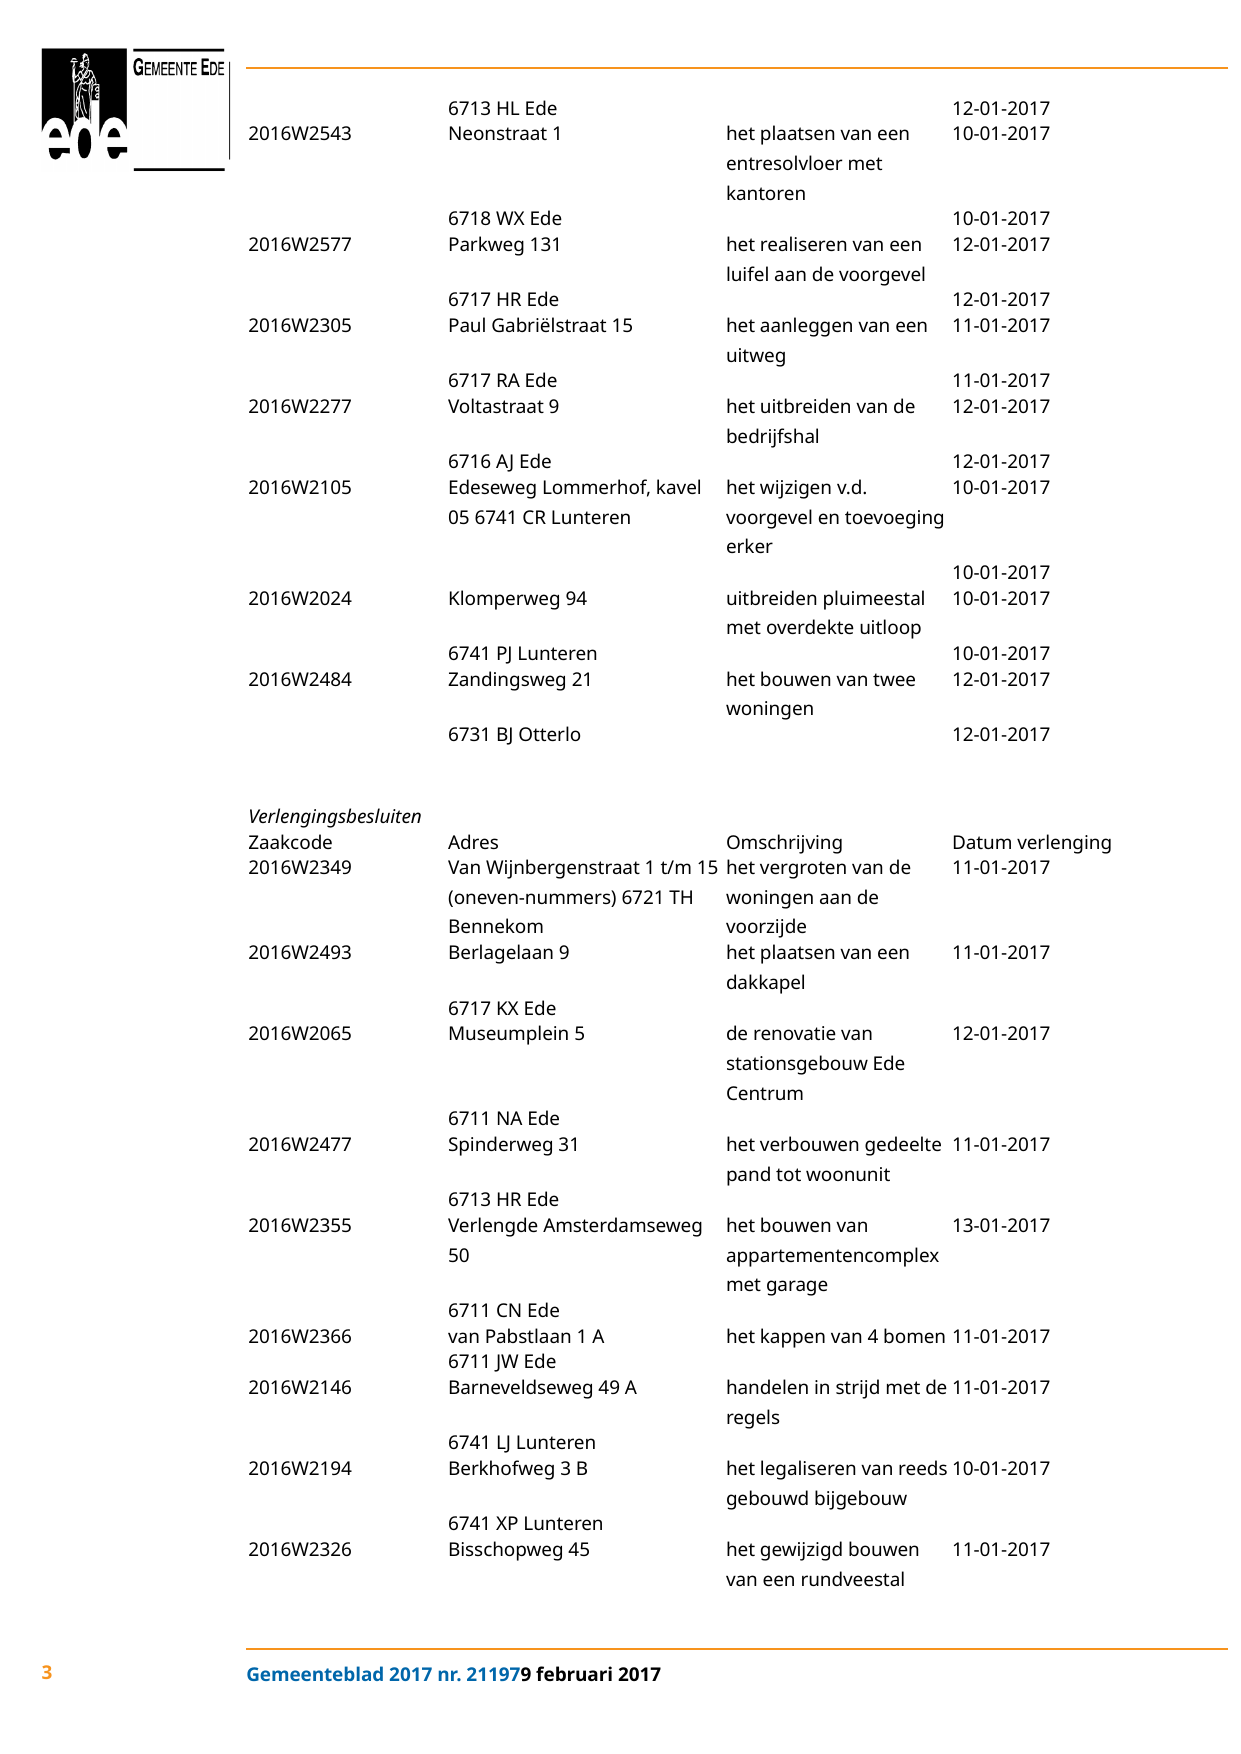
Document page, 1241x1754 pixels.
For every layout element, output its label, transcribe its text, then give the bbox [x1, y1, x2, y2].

table_cell [248, 1297, 448, 1323]
table_cell 2016W2024 [248, 585, 448, 640]
table_cell het verbouwen gedeelte pand tot woonunit [726, 1131, 952, 1186]
table_cell [726, 449, 952, 474]
table_cell [952, 1511, 1152, 1536]
table_cell 6718 WX Ede [448, 205, 726, 231]
table_cell 6717 HR Ede [448, 286, 726, 312]
table_cell 6713 HL Ede [448, 95, 726, 121]
table_cell 6711 JW Ede [448, 1349, 726, 1374]
table_cell [726, 721, 952, 747]
table_cell 10-01-2017 [952, 640, 1152, 666]
table_cell 2016W2349 [248, 855, 448, 939]
table_cell 11-01-2017 [952, 1131, 1152, 1186]
table_cell handelen in strijd met de regels [726, 1374, 952, 1429]
table_cell 10-01-2017 [952, 1455, 1152, 1511]
table_cell het legaliseren van reeds gebouwd bijgebouw [726, 1455, 952, 1511]
table_cell 6716 AJ Ede [448, 449, 726, 474]
table_cell 10-01-2017 [952, 121, 1152, 205]
table_cell [248, 721, 448, 747]
table_cell het plaatsen van een dakkapel [726, 940, 952, 995]
table_cell het realiseren van een luifel aan de voorgevel [726, 231, 952, 286]
table_cell [248, 1430, 448, 1455]
table_cell Voltastraat 9 [448, 393, 726, 448]
table_cell [248, 368, 448, 393]
table_cell [248, 559, 448, 585]
table_cell 6741 LJ Lunteren [448, 1430, 726, 1455]
table_cell [726, 368, 952, 393]
table_cell [248, 1511, 448, 1536]
table_cell 12-01-2017 [952, 1021, 1152, 1105]
table_cell [952, 1297, 1152, 1323]
table_header Zaakcode [248, 829, 448, 854]
table_cell 2016W2355 [248, 1212, 448, 1297]
table_cell 6741 XP Lunteren [448, 1511, 726, 1536]
table_cell [726, 95, 952, 121]
table_cell Museumplein 5 [448, 1021, 726, 1105]
table_cell het vergroten van de woningen aan de voorzijde [726, 855, 952, 939]
table_cell 2016W2543 [248, 121, 448, 205]
picture [41, 47, 231, 172]
table_cell Berkhofweg 3 B [448, 1455, 726, 1511]
table_cell 6717 KX Ede [448, 995, 726, 1021]
table_cell het kappen van 4 bomen [726, 1323, 952, 1348]
table_cell het bouwen van appartementencomplex met garage [726, 1212, 952, 1297]
table_cell 2016W2484 [248, 666, 448, 721]
table_cell [248, 1349, 448, 1374]
table_cell [726, 1105, 952, 1131]
table_cell 12-01-2017 [952, 393, 1152, 448]
table_cell Parkweg 131 [448, 231, 726, 286]
table_cell [952, 1430, 1152, 1455]
table_cell 2016W2326 [248, 1536, 448, 1592]
table_cell het aanleggen van een uitweg [726, 312, 952, 367]
table_cell 6731 BJ Otterlo [448, 721, 726, 747]
table_cell 10-01-2017 [952, 559, 1152, 585]
table_cell 12-01-2017 [952, 721, 1152, 747]
table_cell 12-01-2017 [952, 666, 1152, 721]
table_cell [726, 205, 952, 231]
table_cell 6717 RA Ede [448, 368, 726, 393]
table_cell 10-01-2017 [952, 205, 1152, 231]
table_cell Spinderweg 31 [448, 1131, 726, 1186]
table_cell 2016W2194 [248, 1455, 448, 1511]
table_cell Edeseweg Lommerhof, kavel 05 6741 CR Lunteren [448, 474, 726, 559]
table_cell [952, 1349, 1152, 1374]
table_cell Klomperweg 94 [448, 585, 726, 640]
table_cell [248, 640, 448, 666]
table_cell 2016W2105 [248, 474, 448, 559]
table_cell [952, 1105, 1152, 1131]
table_header Omschrijving [726, 829, 952, 854]
table_cell 11-01-2017 [952, 940, 1152, 995]
table_cell 6711 NA Ede [448, 1105, 726, 1131]
table_cell [952, 995, 1152, 1021]
table_cell Neonstraat 1 [448, 121, 726, 205]
table_cell Paul Gabriëlstraat 15 [448, 312, 726, 367]
table_cell [726, 995, 952, 1021]
table_cell van Pabstlaan 1 A [448, 1323, 726, 1348]
table_cell 11-01-2017 [952, 368, 1152, 393]
table_cell het wijzigen v.d. voorgevel en toevoeging erker [726, 474, 952, 559]
table_cell uitbreiden pluimeestal met overdekte uitloop [726, 585, 952, 640]
table_cell 12-01-2017 [952, 231, 1152, 286]
table_cell [952, 1186, 1152, 1212]
table_cell 12-01-2017 [952, 95, 1152, 121]
table_cell Barneveldseweg 49 A [448, 1374, 726, 1429]
table_cell 11-01-2017 [952, 312, 1152, 367]
table_cell de renovatie van stationsgebouw Ede Centrum [726, 1021, 952, 1105]
table_cell 6711 CN Ede [448, 1297, 726, 1323]
table_cell 12-01-2017 [952, 286, 1152, 312]
table_cell Berlagelaan 9 [448, 940, 726, 995]
table_cell 2016W2065 [248, 1021, 448, 1105]
table_cell 2016W2577 [248, 231, 448, 286]
table_cell 2016W2366 [248, 1323, 448, 1348]
table_cell [248, 995, 448, 1021]
table_cell 2016W2146 [248, 1374, 448, 1429]
table_cell 13-01-2017 [952, 1212, 1152, 1297]
table_cell [448, 559, 726, 585]
table_cell 10-01-2017 [952, 474, 1152, 559]
table_cell [726, 1430, 952, 1455]
table_cell [248, 205, 448, 231]
table_cell [248, 286, 448, 312]
table_cell 11-01-2017 [952, 855, 1152, 939]
table_cell Verlengde Amsterdamseweg 50 [448, 1212, 726, 1297]
table_header Datum verlenging [952, 829, 1152, 854]
table_cell [248, 1186, 448, 1212]
table_cell Bisschopweg 45 [448, 1536, 726, 1592]
table_cell Zandingsweg 21 [448, 666, 726, 721]
table_cell [726, 286, 952, 312]
table_cell het uitbreiden van de bedrijfshal [726, 393, 952, 448]
table_cell het gewijzigd bouwen van een rundveestal [726, 1536, 952, 1592]
table_cell 6741 PJ Lunteren [448, 640, 726, 666]
table_cell [726, 640, 952, 666]
table_cell het bouwen van twee woningen [726, 666, 952, 721]
table_cell 11-01-2017 [952, 1536, 1152, 1592]
table_cell [726, 1511, 952, 1536]
table_cell [248, 95, 448, 121]
table_cell [726, 1186, 952, 1212]
table_cell 11-01-2017 [952, 1374, 1152, 1429]
text Verlengingsbesluiten [248, 803, 1152, 829]
table_cell [726, 559, 952, 585]
table_header Adres [448, 829, 726, 854]
table_cell 6713 HR Ede [448, 1186, 726, 1212]
table_cell 2016W2477 [248, 1131, 448, 1186]
table_cell 2016W2277 [248, 393, 448, 448]
table_cell [248, 449, 448, 474]
table_cell [248, 1105, 448, 1131]
table_cell 12-01-2017 [952, 449, 1152, 474]
table_cell 2016W2305 [248, 312, 448, 367]
table_cell Van Wijnbergenstraat 1 t/m 15 (oneven-nummers) 6721 TH Bennekom [448, 855, 726, 939]
table_cell het plaatsen van een entresolvloer met kantoren [726, 121, 952, 205]
table_cell 10-01-2017 [952, 585, 1152, 640]
table_cell [726, 1349, 952, 1374]
table_cell [726, 1297, 952, 1323]
table_cell 2016W2493 [248, 940, 448, 995]
table_cell 11-01-2017 [952, 1323, 1152, 1348]
